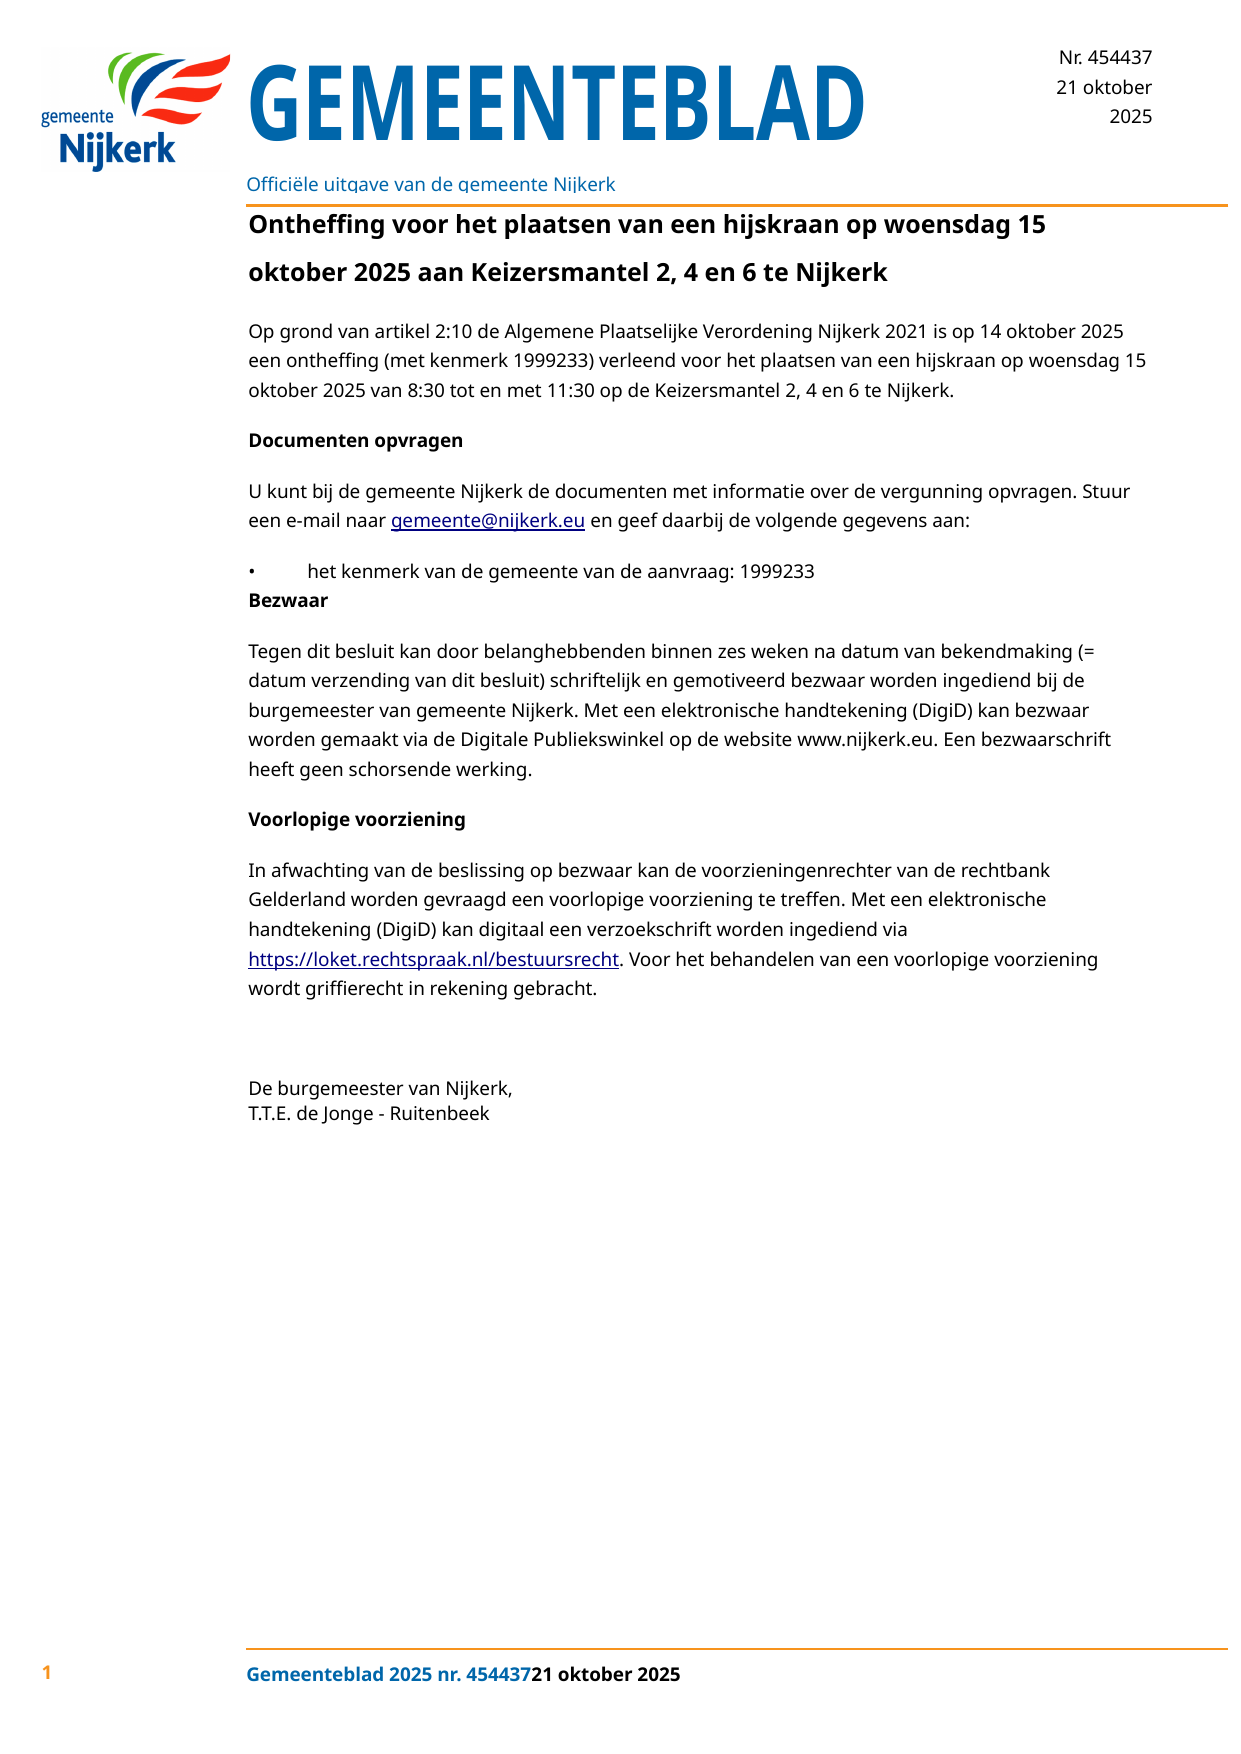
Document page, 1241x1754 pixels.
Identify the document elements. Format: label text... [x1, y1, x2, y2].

text Tegen dit besluit kan door belanghebbenden binnen zes weken na datum van bekendmaking (= datum verzending van dit besluit) schriftelijk en gemotiveerd bezwaar worden ingediend bij de burgemeester van gemeente Nijkerk. Met een elektronische handtekening (DigiD) kan bezwaar worden gemaakt via de Digitale Publiekswinkel op de website www.nijkerk.eu. Een bezwaarschrift heeft geen schorsende werking. [248, 638, 1152, 782]
text De burgemeester van Nijkerk, [248, 1075, 1152, 1100]
text In afwachting van de beslissing op bezwaar kan de voorzieningenrechter van de rechtbank Gelderland worden gevraagd een voorlopige voorziening te treffen. Met een elektronische handtekening (DigiD) kan digitaal een verzoekschrift worden ingediend via https://loket.rechtspraak.nl/bestuursrecht. Voor het behandelen van een voorlopige voorziening wordt griffierecht in rekening gebracht. [248, 857, 1152, 1001]
text Documenten opvragen [248, 427, 1152, 453]
text Op grond van artikel 2:10 de Algemene Plaatselijke Verordening Nijkerk 2021 is op 14 oktober 2025 een ontheffing (met kenmerk 1999233) verleend voor het plaatsen van een hijskraan op woensdag 15 oktober 2025 van 8:30 tot en met 11:30 op de Keizersmantel 2, 4 en 6 te Nijkerk. [248, 318, 1152, 403]
list het kenmerk van de gemeente van de aanvraag: 1999233 [248, 558, 1152, 584]
text T.T.E. de Jonge - Ruitenbeek [248, 1100, 1152, 1126]
text Ontheffing voor het plaatsen van een hijskraan op woensdag 15 oktober 2025 aan Keizersmantel 2, 4 en 6 te Nijkerk [248, 207, 1152, 288]
picture [41, 47, 231, 172]
text Voorlopige voorziening [248, 807, 1152, 832]
text Bezwaar [248, 587, 1152, 613]
text U kunt bij de gemeente Nijkerk de documenten met informatie over de vergunning opvragen. Stuur een e-mail naar gemeente@nijkerk.eu en geef daarbij de volgende gegevens aan: [248, 478, 1152, 533]
